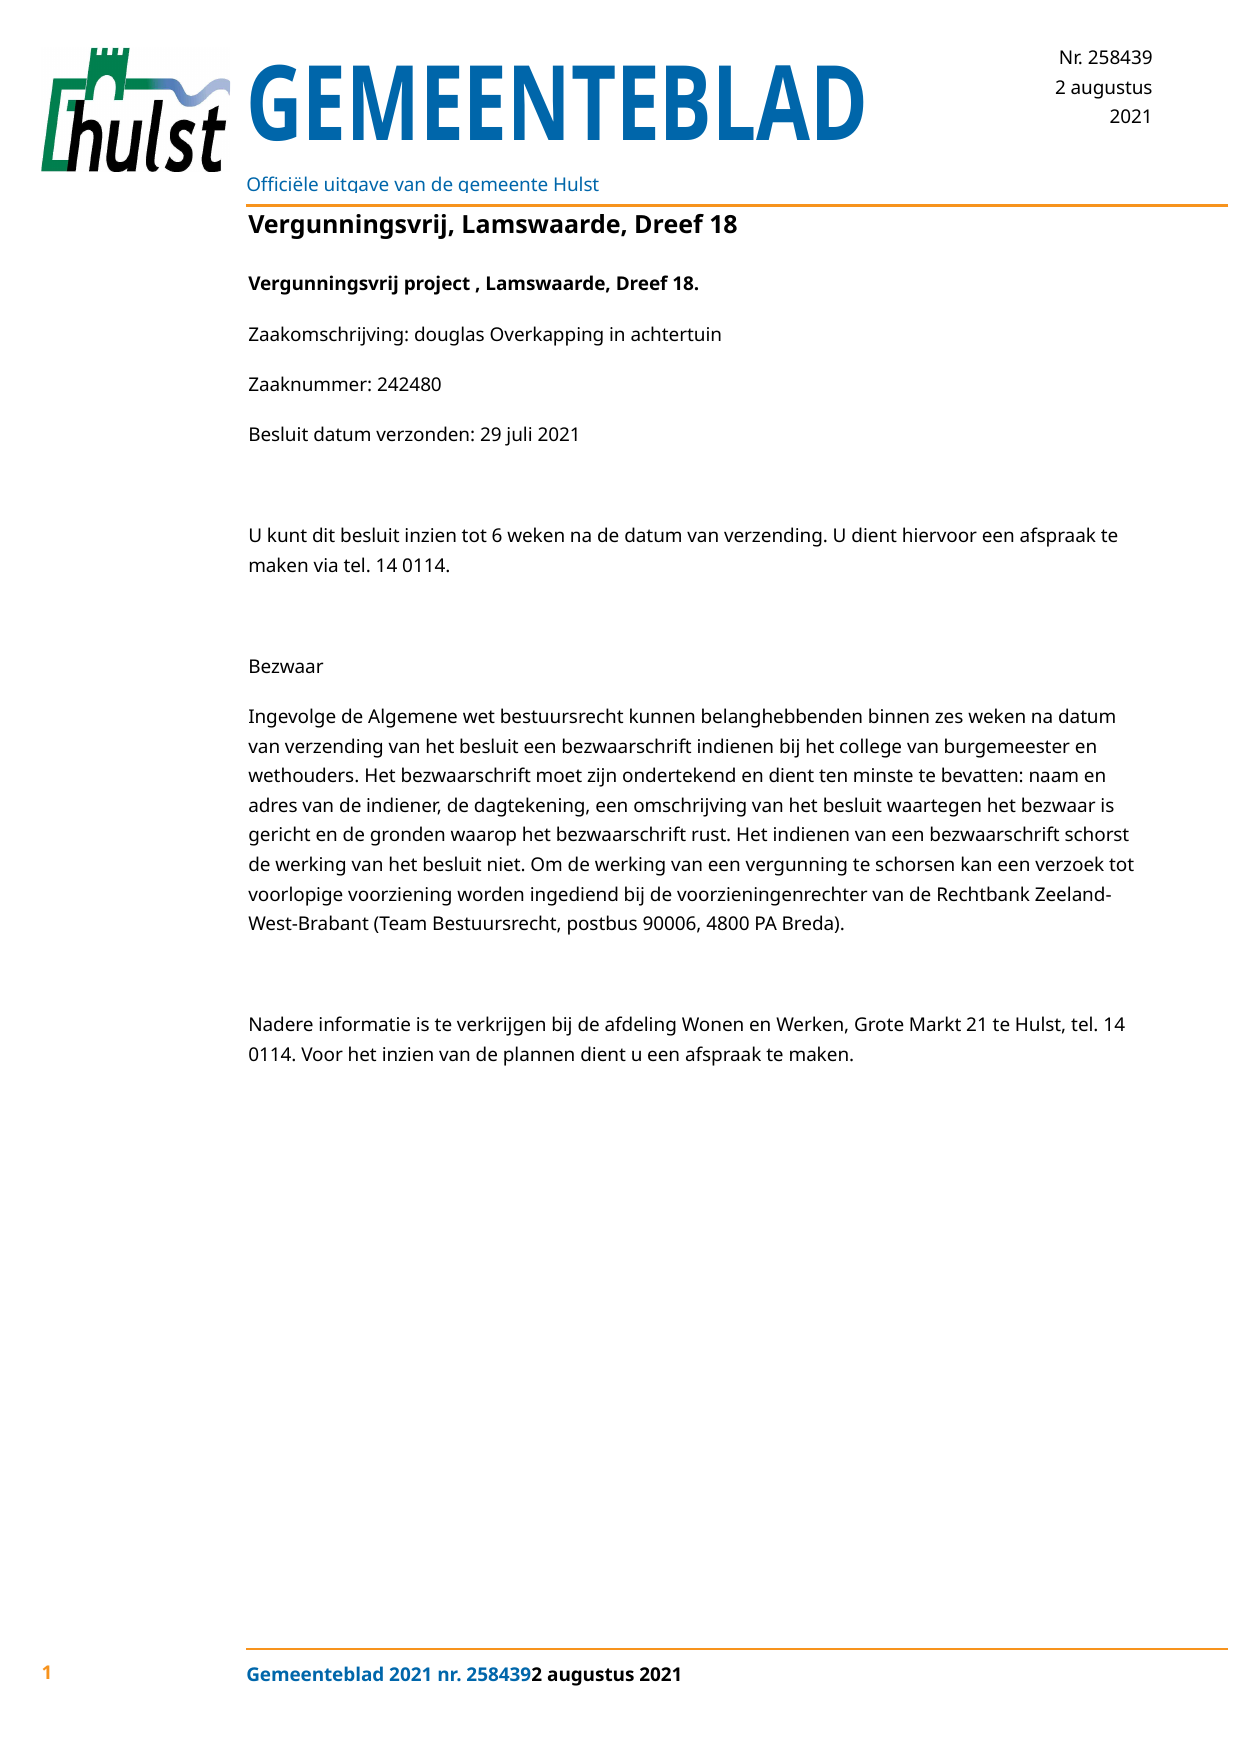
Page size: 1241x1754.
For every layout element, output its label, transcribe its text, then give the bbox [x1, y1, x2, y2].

text Zaakomschrijving: douglas Overkapping in achtertuin [248, 321, 1152, 346]
text U kunt dit besluit inzien tot 6 weken na de datum van verzending. U dient hiervoor een afspraak te maken via tel. 14 0114. [248, 522, 1152, 578]
text Vergunningsvrij project , Lamswaarde, Dreef 18. [248, 270, 1152, 296]
text Nadere informatie is te verkrijgen bij de afdeling Wonen en Werken, Grote Markt 21 te Hulst, tel. 14 0114. Voor het inzien van de plannen dient u een afspraak te maken. [248, 1011, 1152, 1066]
text Bezwaar [248, 653, 1152, 678]
picture [41, 47, 231, 172]
text Vergunningsvrij, Lamswaarde, Dreef 18 [248, 207, 1152, 241]
text Ingevolge de Algemene wet bestuursrecht kunnen belanghebbenden binnen zes weken na datum van verzending van het besluit een bezwaarschrift indienen bij het college van burgemeester en wethouders. Het bezwaarschrift moet zijn ondertekend en dient ten minste te bevatten: naam en adres van de indiener, de dagtekening, een omschrijving van het besluit waartegen het bezwaar is gericht en de gronden waarop het bezwaarschrift rust. Het indienen van een bezwaarschrift schorst de werking van het besluit niet. Om de werking van een vergunning te schorsen kan een verzoek tot voorlopige voorziening worden ingediend bij de voorzieningenrechter van de Rechtbank Zeeland-West-Brabant (Team Bestuursrecht, postbus 90006, 4800 PA Breda). [248, 703, 1152, 936]
text Zaaknummer: 242480 [248, 371, 1152, 397]
text Besluit datum verzonden: 29 juli 2021 [248, 422, 1152, 447]
